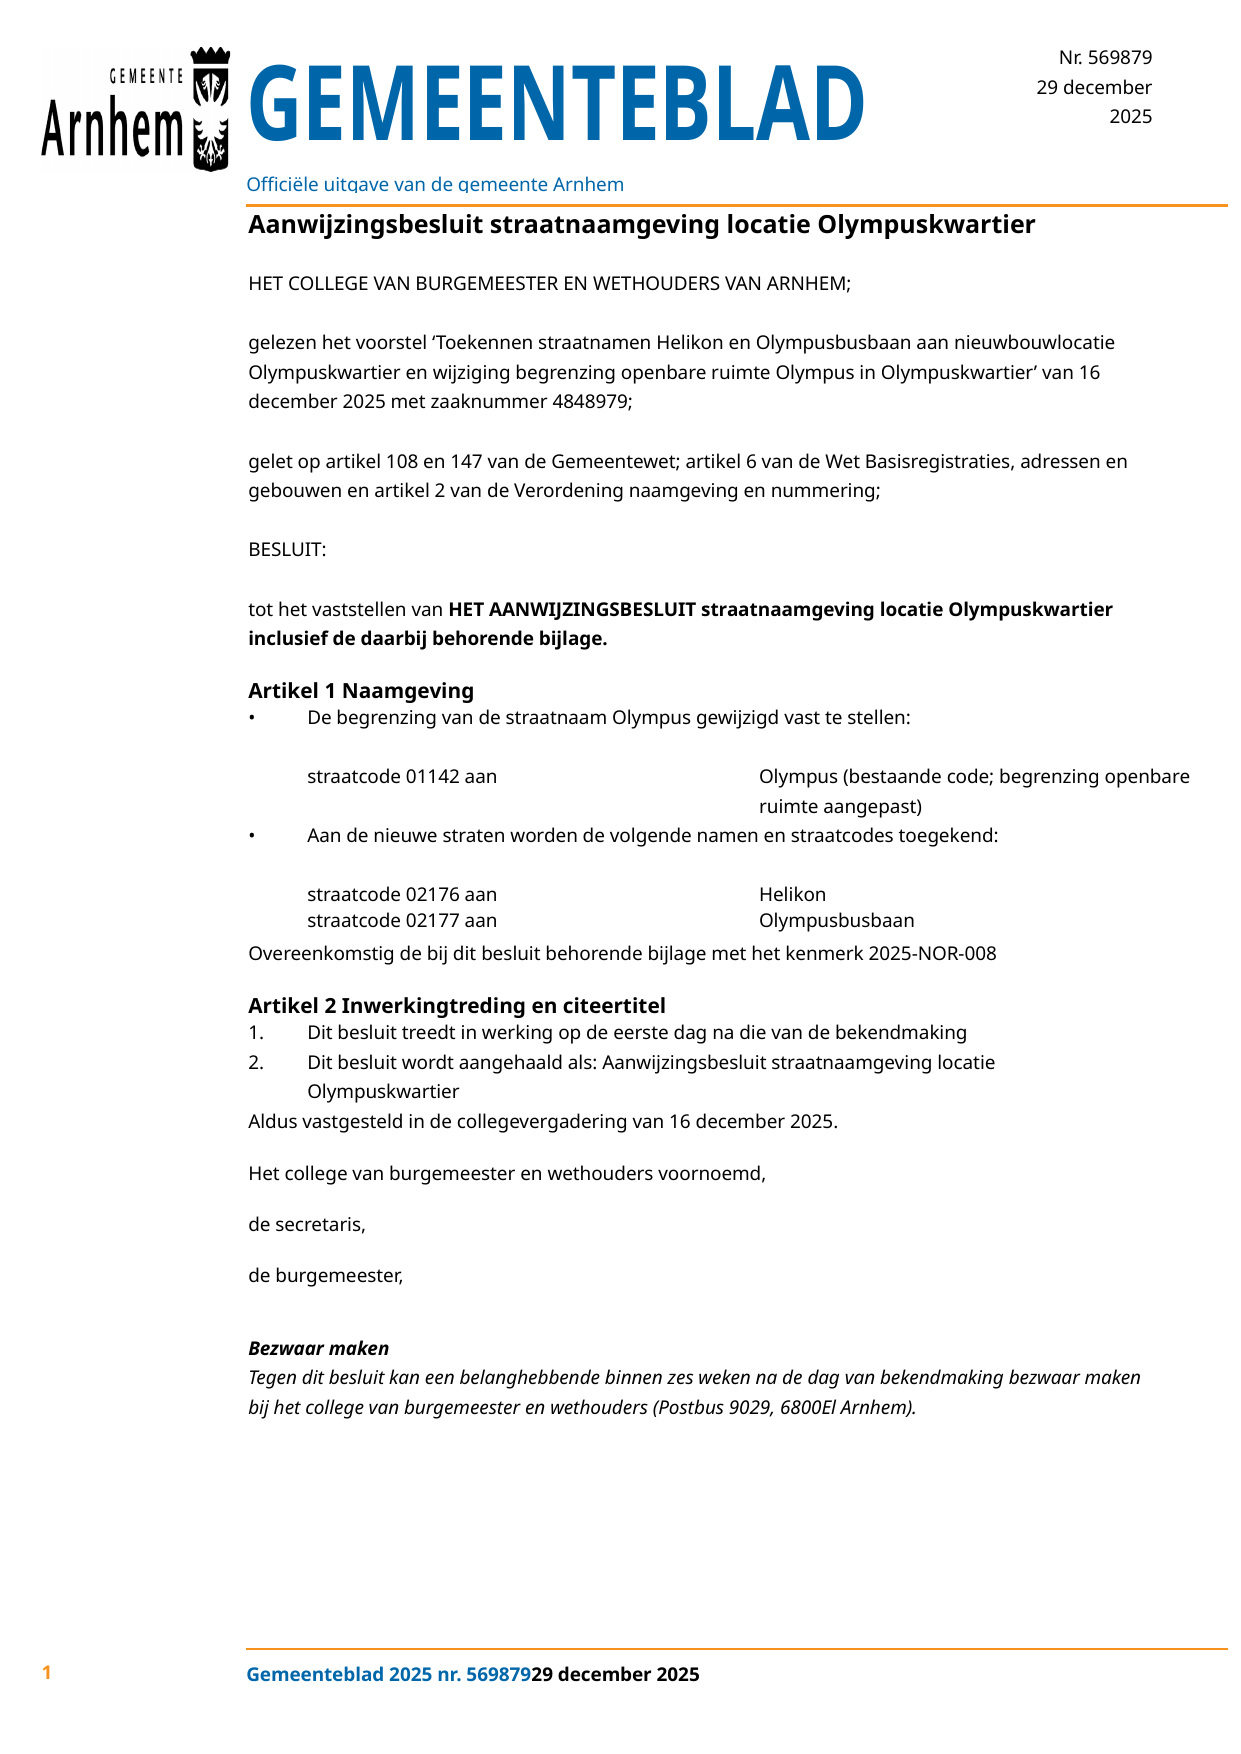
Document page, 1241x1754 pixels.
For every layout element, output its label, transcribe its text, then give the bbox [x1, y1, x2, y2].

text Aanwijzingsbesluit straatnaamgeving locatie Olympuskwartier [248, 207, 1152, 241]
text de burgemeester, [248, 1263, 1152, 1288]
table_cell Olympusbusbaan [759, 908, 1211, 933]
text Aldus vastgesteld in de collegevergadering van 16 december 2025. [248, 1108, 1152, 1134]
text tot het vaststellen van HET AANWIJZINGSBESLUIT straatnaamgeving locatie Olympuskwartier inclusief de daarbij behorende bijlage. [248, 596, 1152, 651]
text Bezwaar maken [248, 1335, 1152, 1361]
text de secretaris, [248, 1211, 1152, 1237]
list Dit besluit treedt in werking op de eerste dag na die van de bekendmaking [248, 1019, 1152, 1045]
text Artikel 2 Inwerkingtreding en citeertitel [248, 991, 1152, 1019]
text BESLUIT: [248, 537, 1152, 562]
table_header straatcode 01142 aan [307, 764, 759, 819]
text Tegen dit besluit kan een belanghebbende binnen zes weken na de dag van bekendmaking bezwaar maken bij het college van burgemeester en wethouders (Postbus 9029, 6800El Arnhem). [248, 1364, 1152, 1420]
text gelezen het voorstel ‘Toekennen straatnamen Helikon en Olympusbusbaan aan nieuwbouwlocatie Olympuskwartier en wijziging begrenzing openbare ruimte Olympus in Olympuskwartier’ van 16 december 2025 met zaaknummer 4848979; [248, 329, 1152, 414]
list De begrenzing van de straatnaam Olympus gewijzigd vast te stellen: [248, 704, 1152, 730]
text Het college van burgemeester en wethouders voornoemd, [248, 1160, 1152, 1185]
text Overeenkomstig de bij dit besluit behorende bijlage met het kenmerk 2025-NOR-008 [248, 941, 1152, 966]
table_header Olympus (bestaande code; begrenzing openbare ruimte aangepast) [759, 764, 1211, 819]
table_header straatcode 02176 aan [307, 882, 759, 907]
text gelet op artikel 108 en 147 van de Gemeentewet; artikel 6 van de Wet Basisregistraties, adressen en gebouwen en artikel 2 van de Verordening naamgeving en nummering; [248, 448, 1152, 503]
text Artikel 1 Naamgeving [248, 676, 1152, 704]
text HET COLLEGE VAN BURGEMEESTER EN WETHOUDERS VAN ARNHEM; [248, 270, 1152, 296]
table_header Helikon [759, 882, 1211, 907]
list Aan de nieuwe straten worden de volgende namen en straatcodes toegekend: [248, 822, 1152, 848]
picture [41, 47, 231, 172]
list Dit besluit wordt aangehaald als: Aanwijzingsbesluit straatnaamgeving locatie Olympuskwartier [248, 1049, 1152, 1104]
table_cell straatcode 02177 aan [307, 908, 759, 933]
